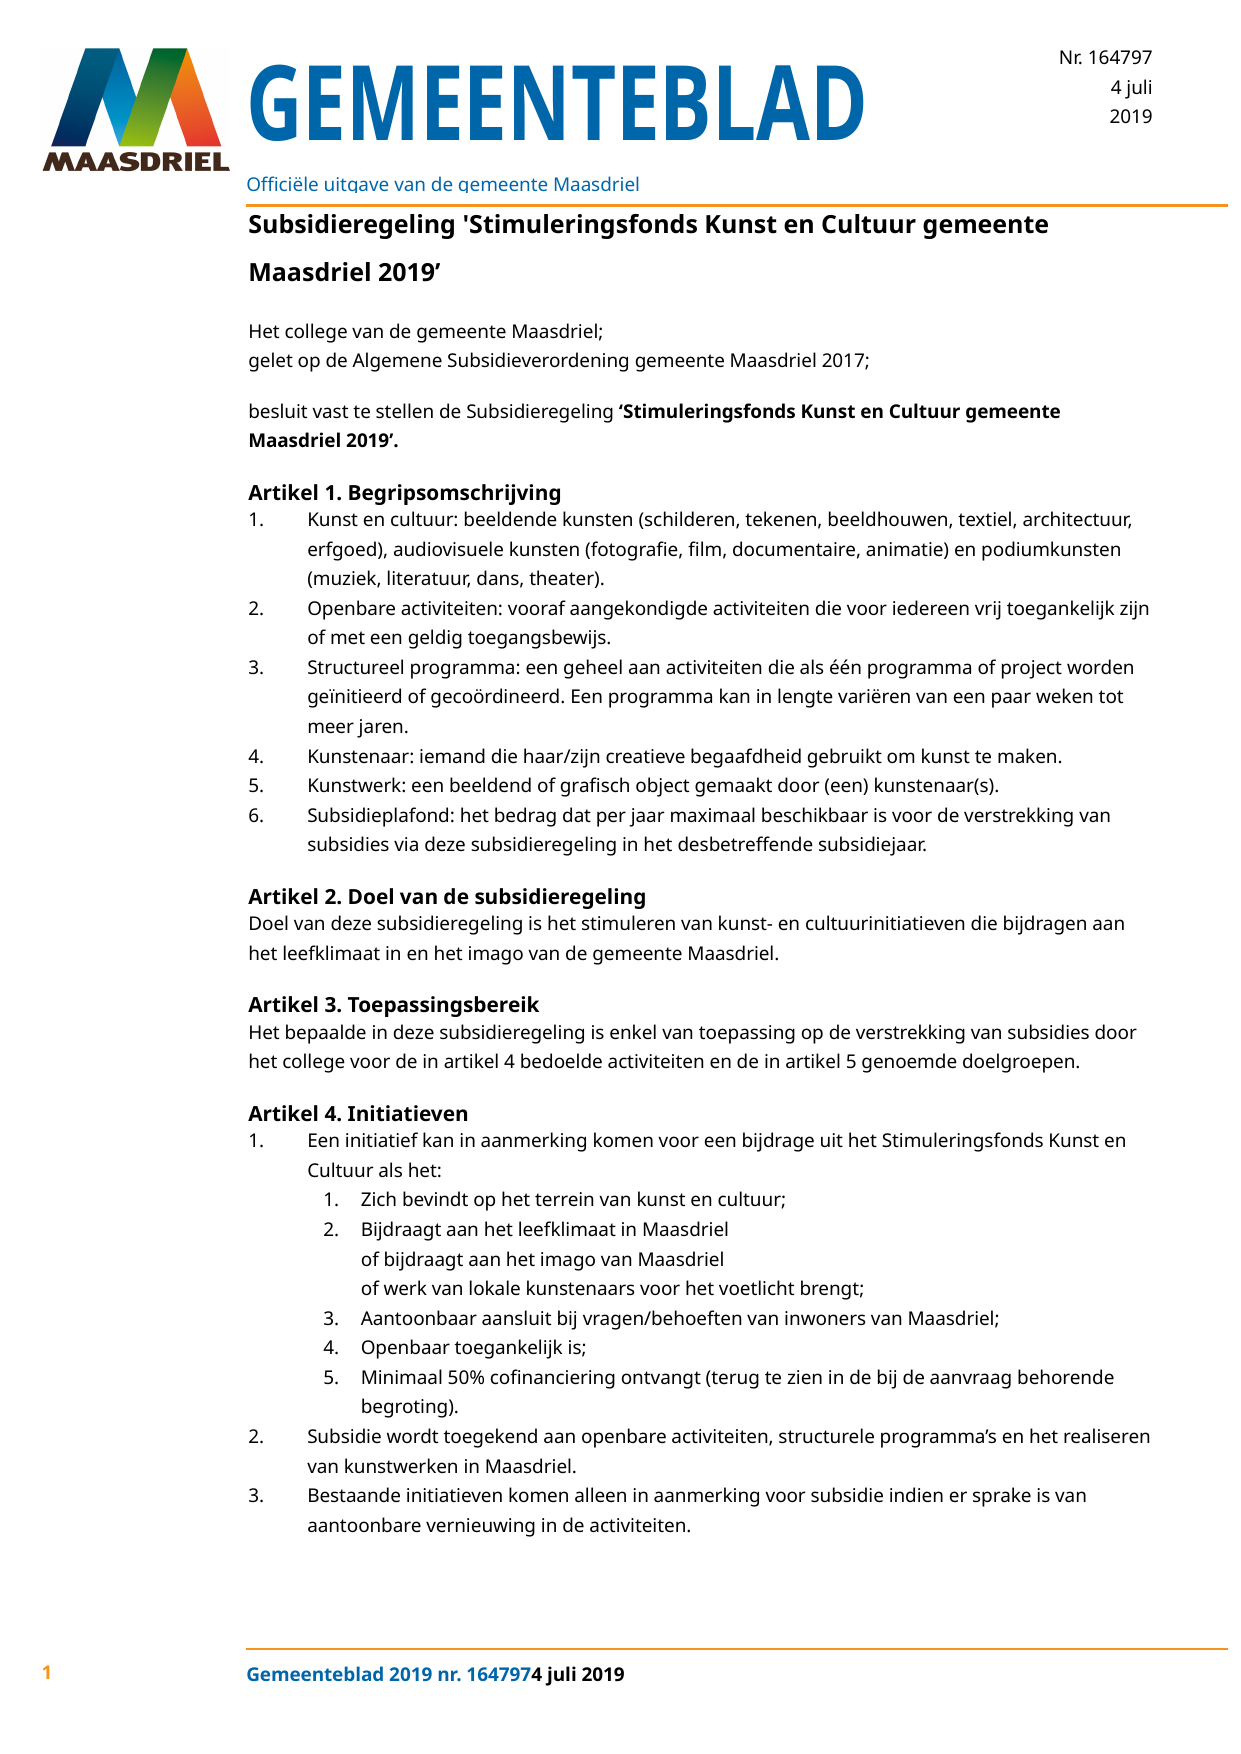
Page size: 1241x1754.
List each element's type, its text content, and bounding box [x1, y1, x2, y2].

list of werk van lokale kunstenaars voor het voetlicht brengt; [323, 1275, 1152, 1301]
list Openbaar toegankelijk is; [323, 1334, 1152, 1360]
text Artikel 4. Initiatieven [248, 1099, 1152, 1127]
text Het college van de gemeente Maasdriel; [248, 318, 1152, 344]
list Openbare activiteiten: vooraf aangekondigde activiteiten die voor iedereen vrij toegankelijk zijn of met een geldig toegangsbewijs. [248, 595, 1152, 650]
list Kunstwerk: een beeldend of grafisch object gemaakt door (een) kunstenaar(s). [248, 772, 1152, 798]
picture [41, 47, 231, 172]
list Aantoonbaar aansluit bij vragen/behoeften van inwoners van Maasdriel; [323, 1305, 1152, 1331]
text Artikel 1. Begripsomschrijving [248, 478, 1152, 506]
list Bestaande initiatieven komen alleen in aanmerking voor subsidie indien er sprake is van aantoonbare vernieuwing in de activiteiten. [248, 1482, 1152, 1538]
text Artikel 3. Toepassingsbereik [248, 991, 1152, 1019]
list Een initiatief kan in aanmerking komen voor een bijdrage uit het Stimuleringsfonds Kunst en Cultuur als het: [248, 1127, 1152, 1183]
list Bijdraagt aan het leefklimaat in Maasdriel [323, 1216, 1152, 1242]
text besluit vast te stellen de Subsidieregeling ‘Stimuleringsfonds Kunst en Cultuur gemeente Maasdriel 2019’. [248, 398, 1152, 453]
text Subsidieregeling 'Stimuleringsfonds Kunst en Cultuur gemeente Maasdriel 2019’ [248, 207, 1152, 288]
list Kunst en cultuur: beeldende kunsten (schilderen, tekenen, beeldhouwen, textiel, architectuur, erfgoed), audiovisuele kunsten (fotografie, film, documentaire, animatie) en podiumkunsten (muziek, literatuur, dans, theater). [248, 506, 1152, 591]
list Subsidieplafond: het bedrag dat per jaar maximaal beschikbaar is voor de verstrekking van subsidies via deze subsidieregeling in het desbetreffende subsidiejaar. [248, 802, 1152, 857]
text Artikel 2. Doel van de subsidieregeling [248, 882, 1152, 911]
list Structureel programma: een geheel aan activiteiten die als één programma of project worden geïnitieerd of gecoördineerd. Een programma kan in lengte variëren van een paar weken tot meer jaren. [248, 654, 1152, 739]
list Minimaal 50% cofinanciering ontvangt (terug te zien in de bij de aanvraag behorende begroting). [323, 1364, 1152, 1419]
list Kunstenaar: iemand die haar/zijn creatieve begaafdheid gebruikt om kunst te maken. [248, 743, 1152, 769]
list Zich bevindt op het terrein van kunst en cultuur; [323, 1187, 1152, 1212]
text Het bepaalde in deze subsidieregeling is enkel van toepassing op de verstrekking van subsidies door het college voor de in artikel 4 bedoelde activiteiten en de in artikel 5 genoemde doelgroepen. [248, 1019, 1152, 1074]
text gelet op de Algemene Subsidieverordening gemeente Maasdriel 2017; [248, 347, 1152, 373]
list of bijdraagt aan het imago van Maasdriel [323, 1246, 1152, 1271]
text Doel van deze subsidieregeling is het stimuleren van kunst- en cultuurinitiatieven die bijdragen aan het leefklimaat in en het imago van de gemeente Maasdriel. [248, 911, 1152, 966]
list Subsidie wordt toegekend aan openbare activiteiten, structurele programma’s en het realiseren van kunstwerken in Maasdriel. [248, 1423, 1152, 1478]
